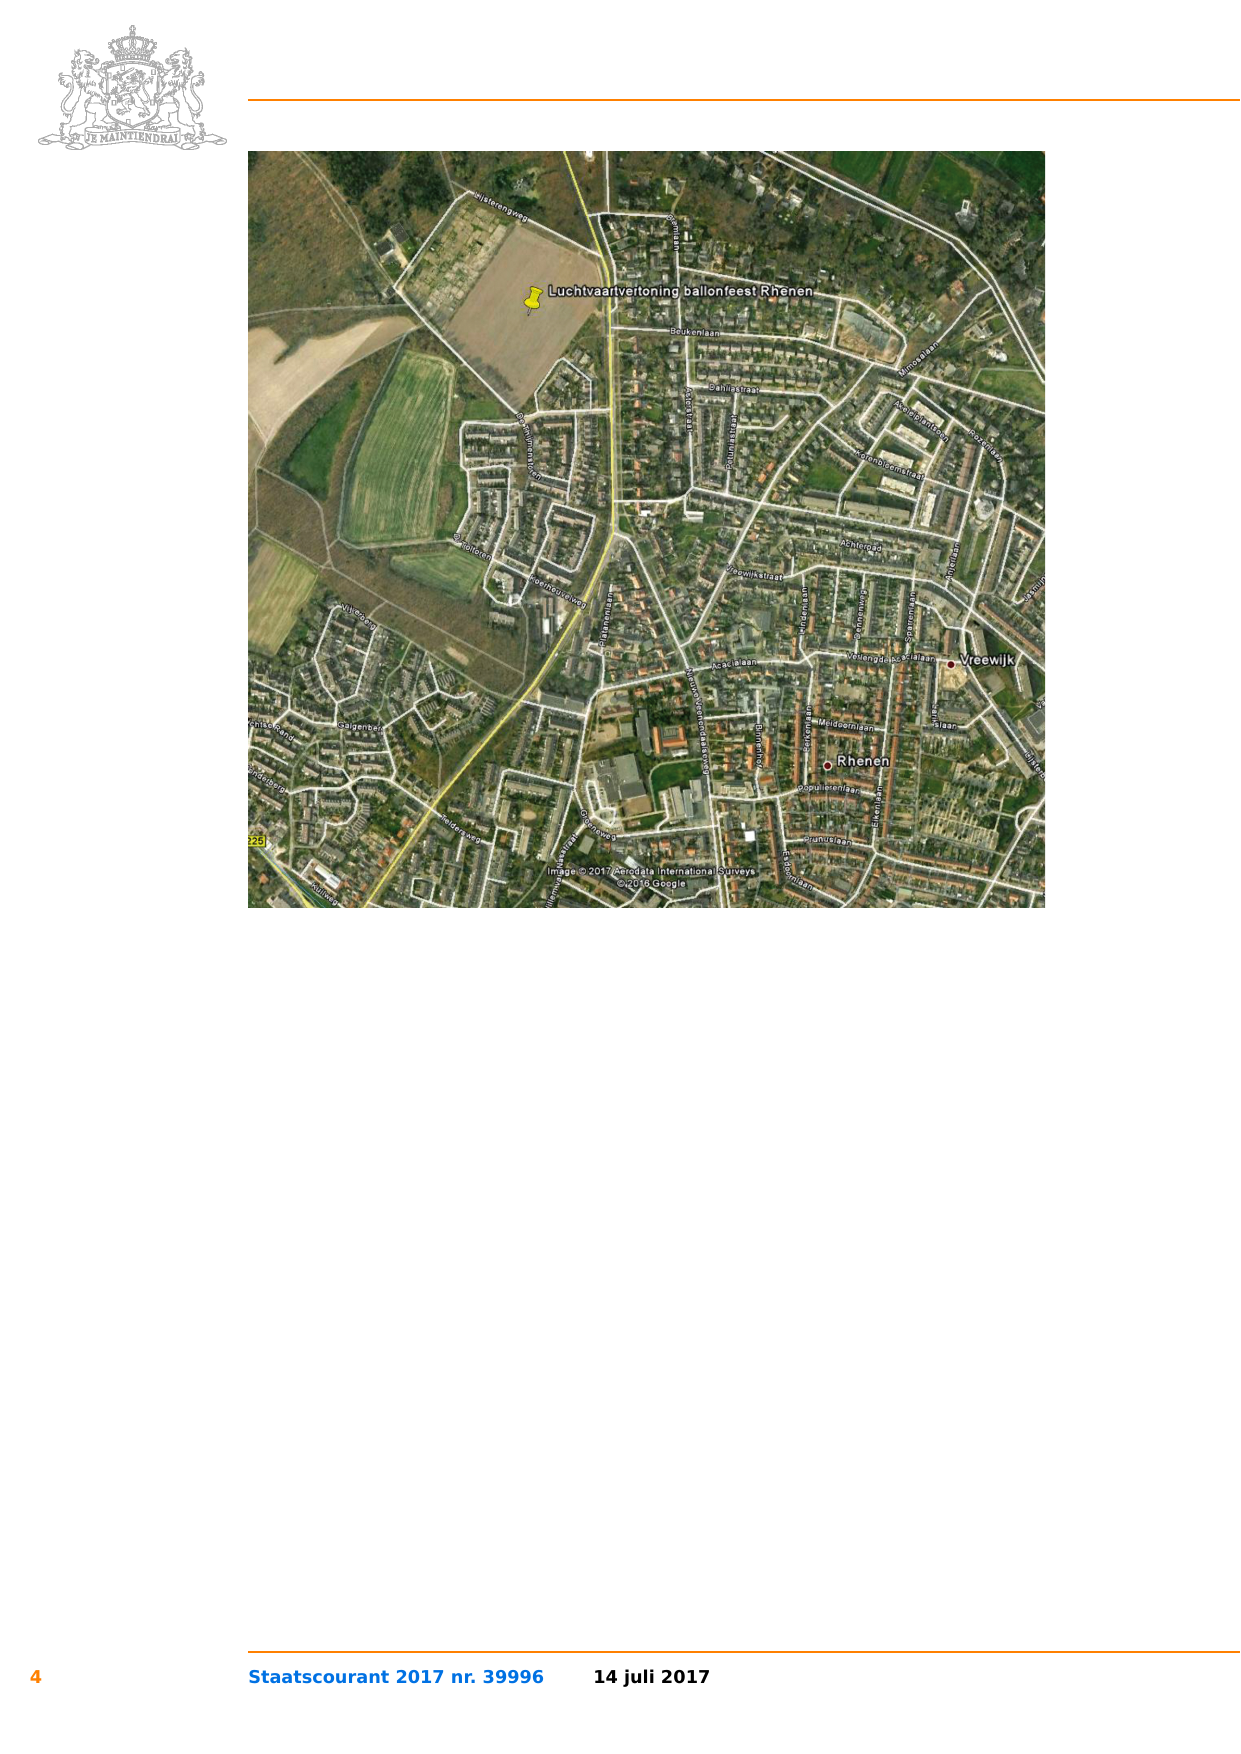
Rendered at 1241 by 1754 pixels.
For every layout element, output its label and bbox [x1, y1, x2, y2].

picture [248, 151, 1046, 908]
picture [38, 25, 227, 150]
